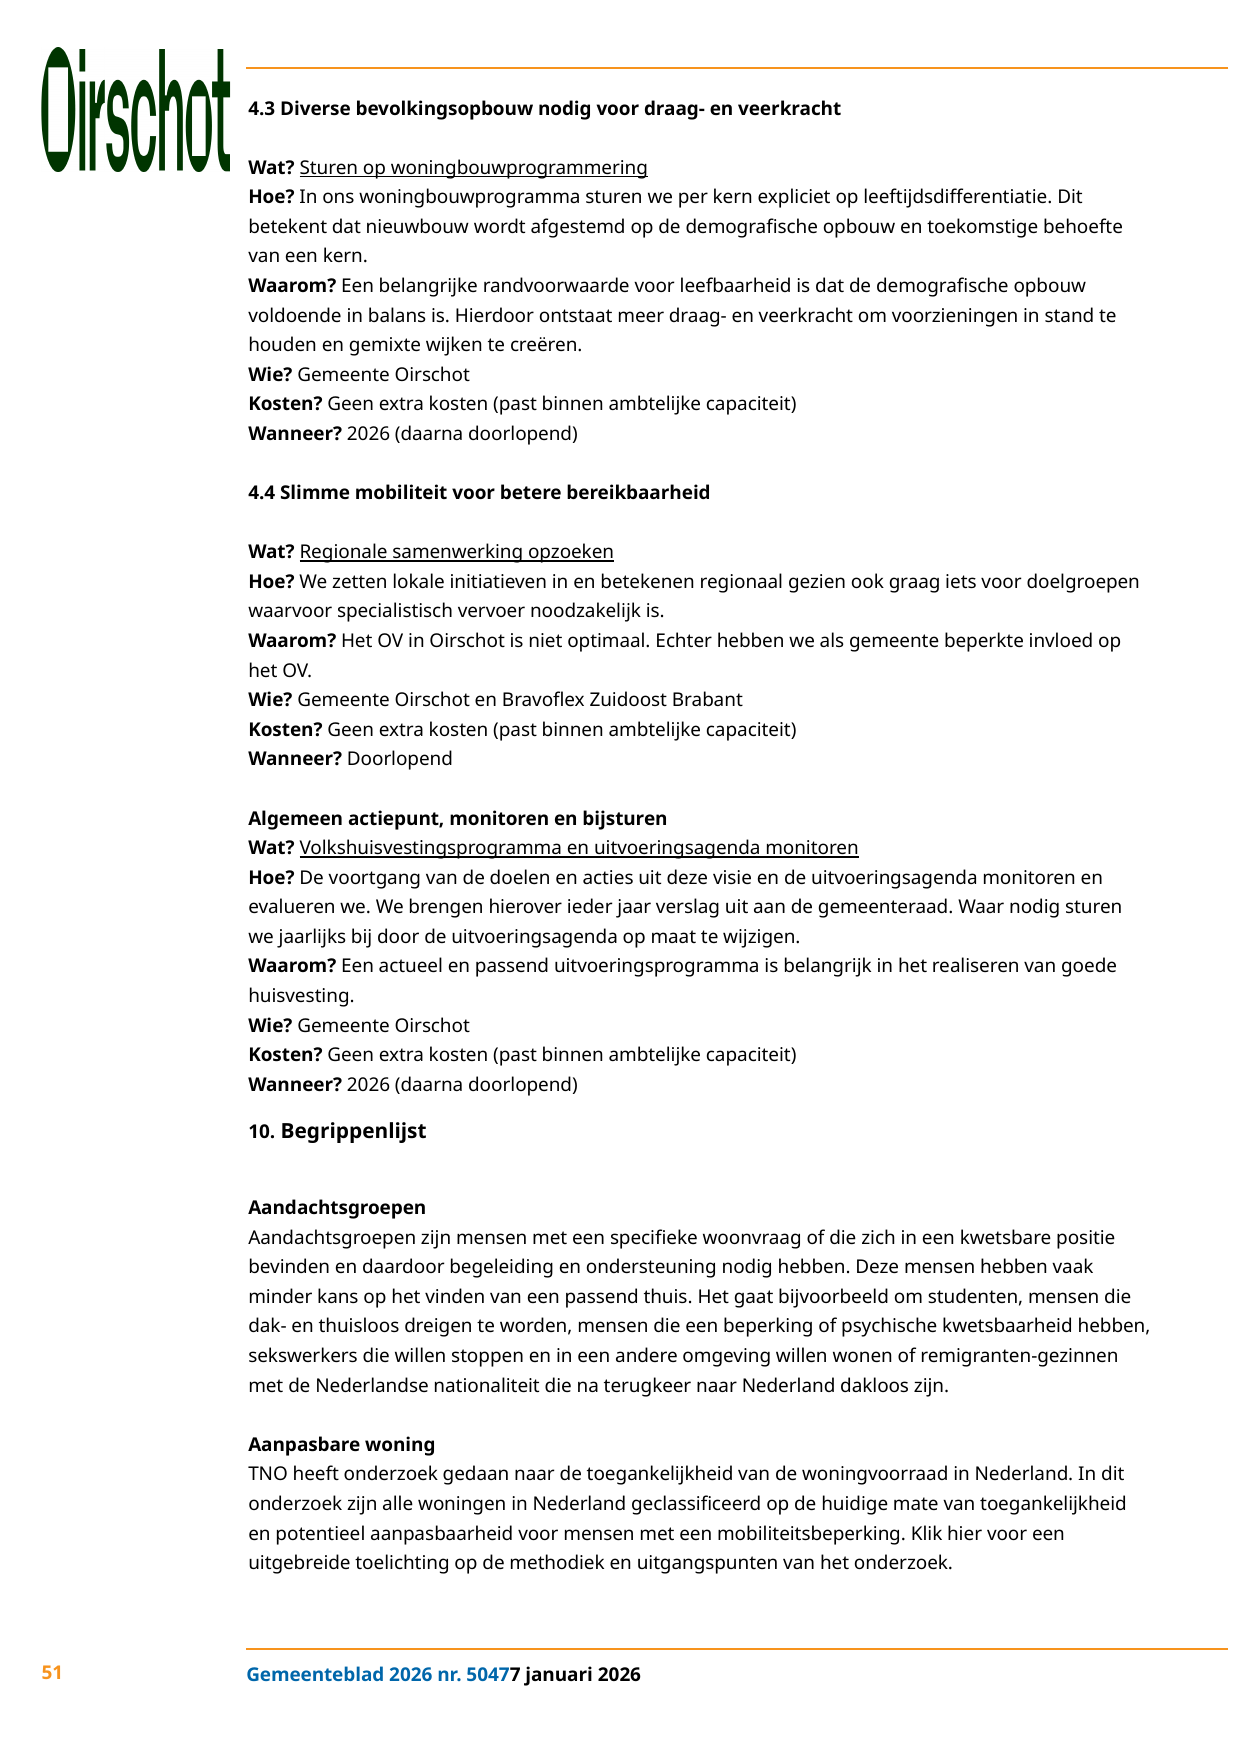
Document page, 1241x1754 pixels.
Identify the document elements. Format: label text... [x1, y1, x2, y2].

text Wat? Regionale samenwerking opzoeken [248, 538, 1152, 564]
text Aandachtsgroepen [248, 1194, 1152, 1220]
text Kosten? Geen extra kosten (past binnen ambtelijke capaciteit) [248, 716, 1152, 742]
text Aanpasbare woning [248, 1431, 1152, 1457]
text 4.3 Diverse bevolkingsopbouw nodig voor draag- en veerkracht [248, 95, 1152, 121]
text Hoe? De voortgang van de doelen en acties uit deze visie en de uitvoeringsagenda monitoren en evalueren we. We brengen hierover ieder jaar verslag uit aan de gemeenteraad. Waar nodig sturen we jaarlijks bij door de uitvoeringsagenda op maat te wijzigen. [248, 864, 1152, 949]
text Wat? Sturen op woningbouwprogrammering [248, 154, 1152, 180]
text Waarom? Een belangrijke randvoorwaarde voor leefbaarheid is dat de demografische opbouw voldoende in balans is. Hierdoor ontstaat meer draag- en veerkracht om voorzieningen in stand te houden en gemixte wijken te creëren. [248, 272, 1152, 357]
text TNO heeft onderzoek gedaan naar de toegankelijkheid van de woningvoorraad in Nederland. In dit onderzoek zijn alle woningen in Nederland geclassificeerd op de huidige mate van toegankelijkheid en potentieel aanpasbaarheid voor mensen met een mobiliteitsbeperking. Klik hier voor een uitgebreide toelichting op de methodiek en uitgangspunten van het onderzoek. [248, 1461, 1152, 1575]
text Kosten? Geen extra kosten (past binnen ambtelijke capaciteit) [248, 1041, 1152, 1067]
text 10. Begrippenlijst [248, 1117, 1152, 1145]
text Algemeen actiepunt, monitoren en bijsturen [248, 805, 1152, 831]
text Hoe? We zetten lokale initiatieven in en betekenen regionaal gezien ook graag iets voor doelgroepen waarvoor specialistisch vervoer noodzakelijk is. [248, 568, 1152, 623]
text Wie? Gemeente Oirschot [248, 361, 1152, 387]
picture [41, 47, 231, 172]
text Hoe? In ons woningbouwprogramma sturen we per kern expliciet op leeftijdsdifferentiatie. Dit betekent dat nieuwbouw wordt afgestemd op de demografische opbouw en toekomstige behoefte van een kern. [248, 183, 1152, 268]
text Wanneer? 2026 (daarna doorlopend) [248, 1071, 1152, 1097]
text Aandachtsgroepen zijn mensen met een specifieke woonvraag of die zich in een kwetsbare positie bevinden en daardoor begeleiding en ondersteuning nodig hebben. Deze mensen hebben vaak minder kans op het vinden van een passend thuis. Het gaat bijvoorbeeld om studenten, mensen die dak- en thuisloos dreigen te worden, mensen die een beperking of psychische kwetsbaarheid hebben, sekswerkers die willen stoppen en in een andere omgeving willen wonen of remigranten-gezinnen met de Nederlandse nationaliteit die na terugkeer naar Nederland dakloos zijn. [248, 1224, 1152, 1398]
text Waarom? Het OV in Oirschot is niet optimaal. Echter hebben we als gemeente beperkte invloed op het OV. [248, 627, 1152, 683]
text 4.4 Slimme mobiliteit voor betere bereikbaarheid [248, 479, 1152, 505]
text Wat? Volkshuisvestingsprogramma en uitvoeringsagenda monitoren [248, 834, 1152, 860]
text Wanneer? Doorlopend [248, 746, 1152, 771]
text Wanneer? 2026 (daarna doorlopend) [248, 420, 1152, 446]
text Wie? Gemeente Oirschot [248, 1012, 1152, 1038]
text Kosten? Geen extra kosten (past binnen ambtelijke capaciteit) [248, 391, 1152, 416]
text Waarom? Een actueel en passend uitvoeringsprogramma is belangrijk in het realiseren van goede huisvesting. [248, 953, 1152, 1008]
text Wie? Gemeente Oirschot en Bravoflex Zuidoost Brabant [248, 686, 1152, 712]
